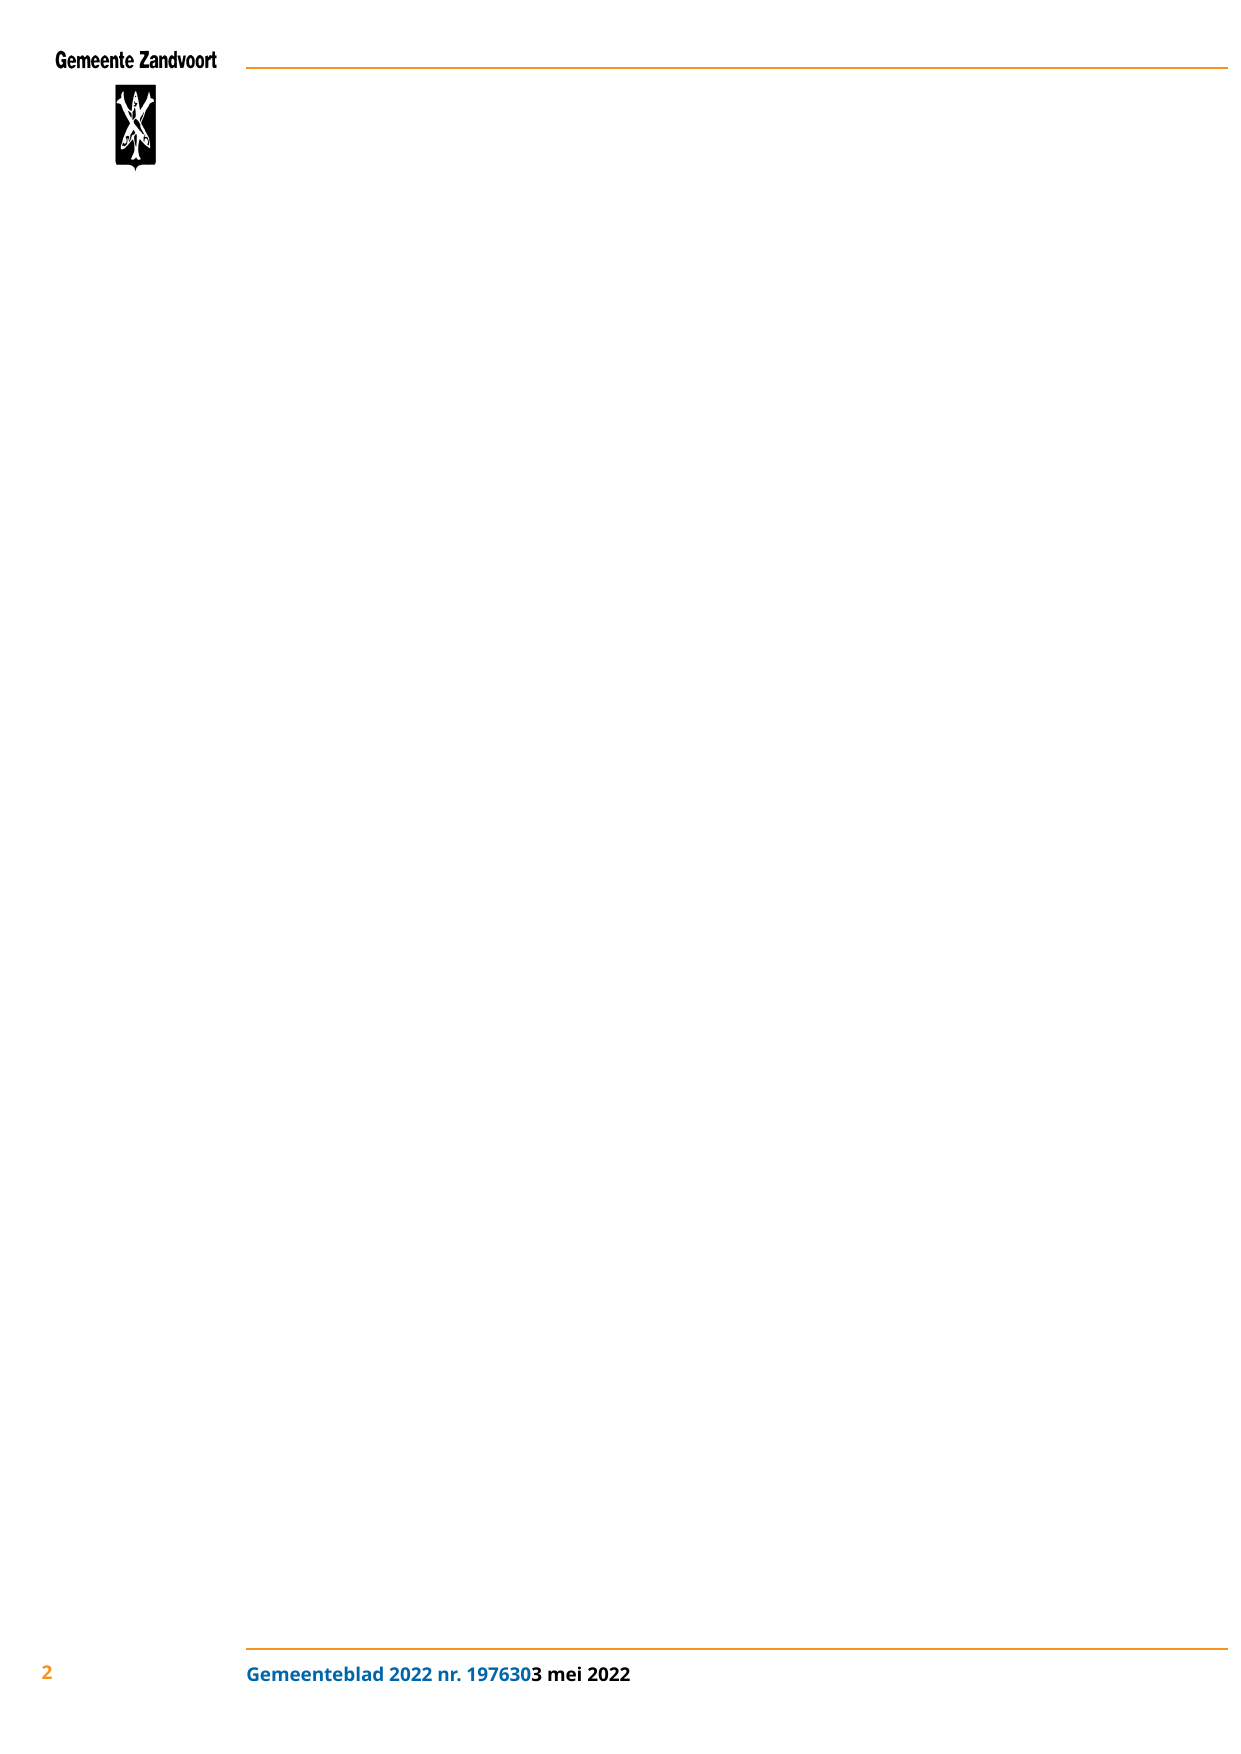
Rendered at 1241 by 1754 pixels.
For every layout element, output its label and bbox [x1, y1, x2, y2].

picture [41, 47, 231, 172]
